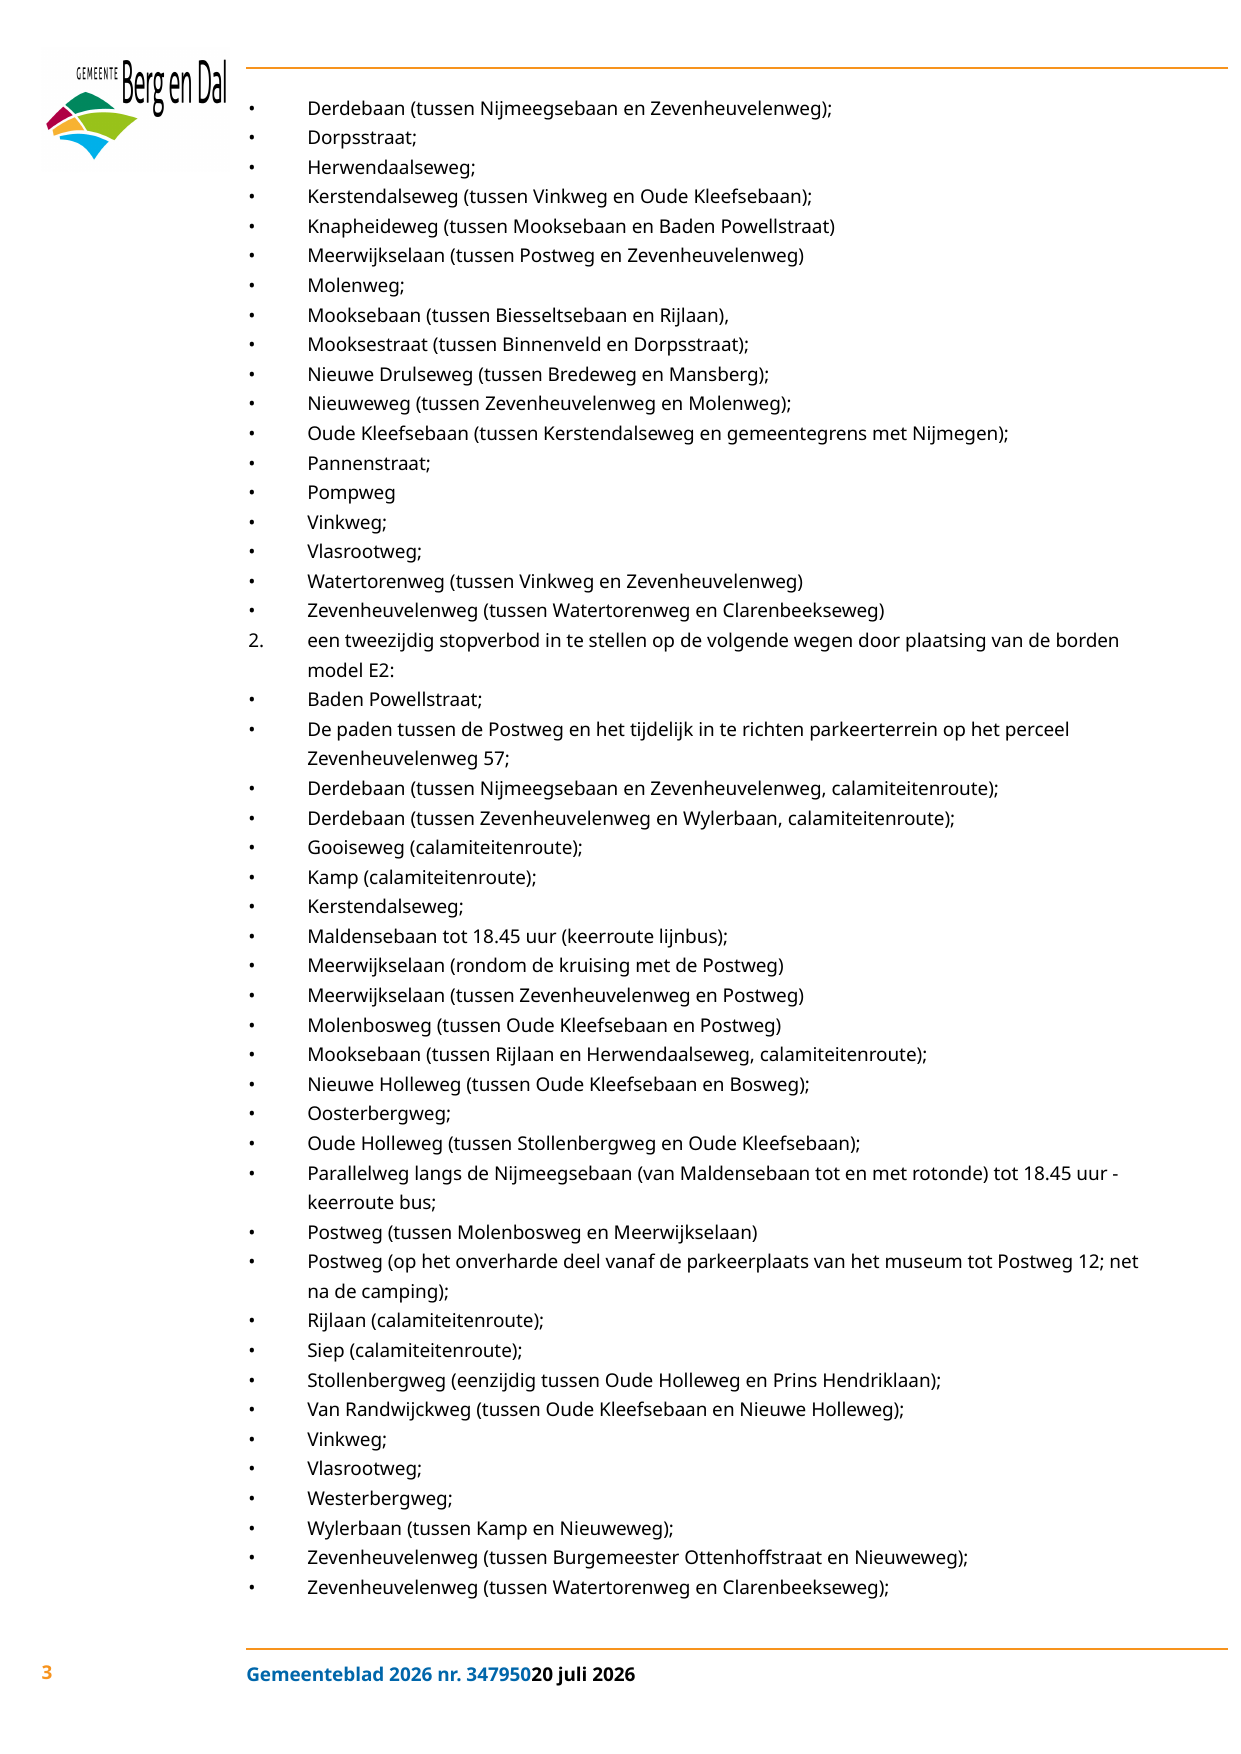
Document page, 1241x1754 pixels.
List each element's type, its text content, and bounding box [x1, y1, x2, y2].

list Vinkweg; [248, 1426, 1152, 1452]
picture [41, 47, 231, 172]
list Mooksebaan (tussen Rijlaan en Herwendaalseweg, calamiteitenroute); [248, 1041, 1152, 1067]
list De paden tussen de Postweg en het tijdelijk in te richten parkeerterrein op het perceel Zevenheuvelenweg 57; [248, 716, 1152, 771]
list Knapheideweg (tussen Mooksebaan en Baden Powellstraat) [248, 213, 1152, 239]
list Zevenheuvelenweg (tussen Watertorenweg en Clarenbeekseweg); [248, 1574, 1152, 1600]
list Derdebaan (tussen Zevenheuvelenweg en Wylerbaan, calamiteitenroute); [248, 805, 1152, 831]
list Siep (calamiteitenroute); [248, 1337, 1152, 1363]
list Nieuwe Holleweg (tussen Oude Kleefsebaan en Bosweg); [248, 1071, 1152, 1097]
list Gooiseweg (calamiteitenroute); [248, 834, 1152, 860]
list Wylerbaan (tussen Kamp en Nieuweweg); [248, 1515, 1152, 1541]
list Postweg (op het onverharde deel vanaf de parkeerplaats van het museum tot Postweg 12; net na de camping); [248, 1248, 1152, 1304]
list Mooksestraat (tussen Binnenveld en Dorpsstraat); [248, 331, 1152, 357]
list Zevenheuvelenweg (tussen Burgemeester Ottenhoffstraat en Nieuweweg); [248, 1544, 1152, 1570]
list Dorpsstraat; [248, 124, 1152, 150]
list Nieuweweg (tussen Zevenheuvelenweg en Molenweg); [248, 391, 1152, 416]
list Postweg (tussen Molenbosweg en Meerwijkselaan) [248, 1219, 1152, 1245]
list Vlasrootweg; [248, 1456, 1152, 1481]
list Rijlaan (calamiteitenroute); [248, 1308, 1152, 1333]
list Kerstendalseweg; [248, 893, 1152, 919]
list Derdebaan (tussen Nijmeegsebaan en Zevenheuvelenweg, calamiteitenroute); [248, 775, 1152, 801]
list Vlasrootweg; [248, 538, 1152, 564]
list Westerbergweg; [248, 1485, 1152, 1511]
list Parallelweg langs de Nijmeegsebaan (van Maldensebaan tot en met rotonde) tot 18.45 uur - keerroute bus; [248, 1160, 1152, 1215]
list Meerwijkselaan (tussen Zevenheuvelenweg en Postweg) [248, 982, 1152, 1008]
list Zevenheuvelenweg (tussen Watertorenweg en Clarenbeekseweg) [248, 598, 1152, 623]
list Molenbosweg (tussen Oude Kleefsebaan en Postweg) [248, 1012, 1152, 1038]
list Derdebaan (tussen Nijmeegsebaan en Zevenheuvelenweg); [248, 95, 1152, 121]
list Kamp (calamiteitenroute); [248, 864, 1152, 890]
list Kerstendalseweg (tussen Vinkweg en Oude Kleefsebaan); [248, 183, 1152, 209]
list Pompweg [248, 479, 1152, 505]
list een tweezijdig stopverbod in te stellen op de volgende wegen door plaatsing van de borden model E2: [248, 627, 1152, 683]
list Meerwijkselaan (rondom de kruising met de Postweg) [248, 953, 1152, 978]
list Herwendaalseweg; [248, 154, 1152, 180]
list Oosterbergweg; [248, 1101, 1152, 1126]
list Oude Kleefsebaan (tussen Kerstendalseweg en gemeentegrens met Nijmegen); [248, 420, 1152, 446]
list Stollenbergweg (eenzijdig tussen Oude Holleweg en Prins Hendriklaan); [248, 1367, 1152, 1393]
list Pannenstraat; [248, 450, 1152, 476]
list Baden Powellstraat; [248, 686, 1152, 712]
list Van Randwijckweg (tussen Oude Kleefsebaan en Nieuwe Holleweg); [248, 1396, 1152, 1422]
list Nieuwe Drulseweg (tussen Bredeweg en Mansberg); [248, 361, 1152, 387]
list Oude Holleweg (tussen Stollenbergweg en Oude Kleefsebaan); [248, 1130, 1152, 1156]
list Molenweg; [248, 272, 1152, 298]
list Mooksebaan (tussen Biesseltsebaan en Rijlaan), [248, 302, 1152, 328]
list Vinkweg; [248, 509, 1152, 535]
list Meerwijkselaan (tussen Postweg en Zevenheuvelenweg) [248, 243, 1152, 268]
list Maldensebaan tot 18.45 uur (keerroute lijnbus); [248, 923, 1152, 949]
list Watertorenweg (tussen Vinkweg en Zevenheuvelenweg) [248, 568, 1152, 594]
